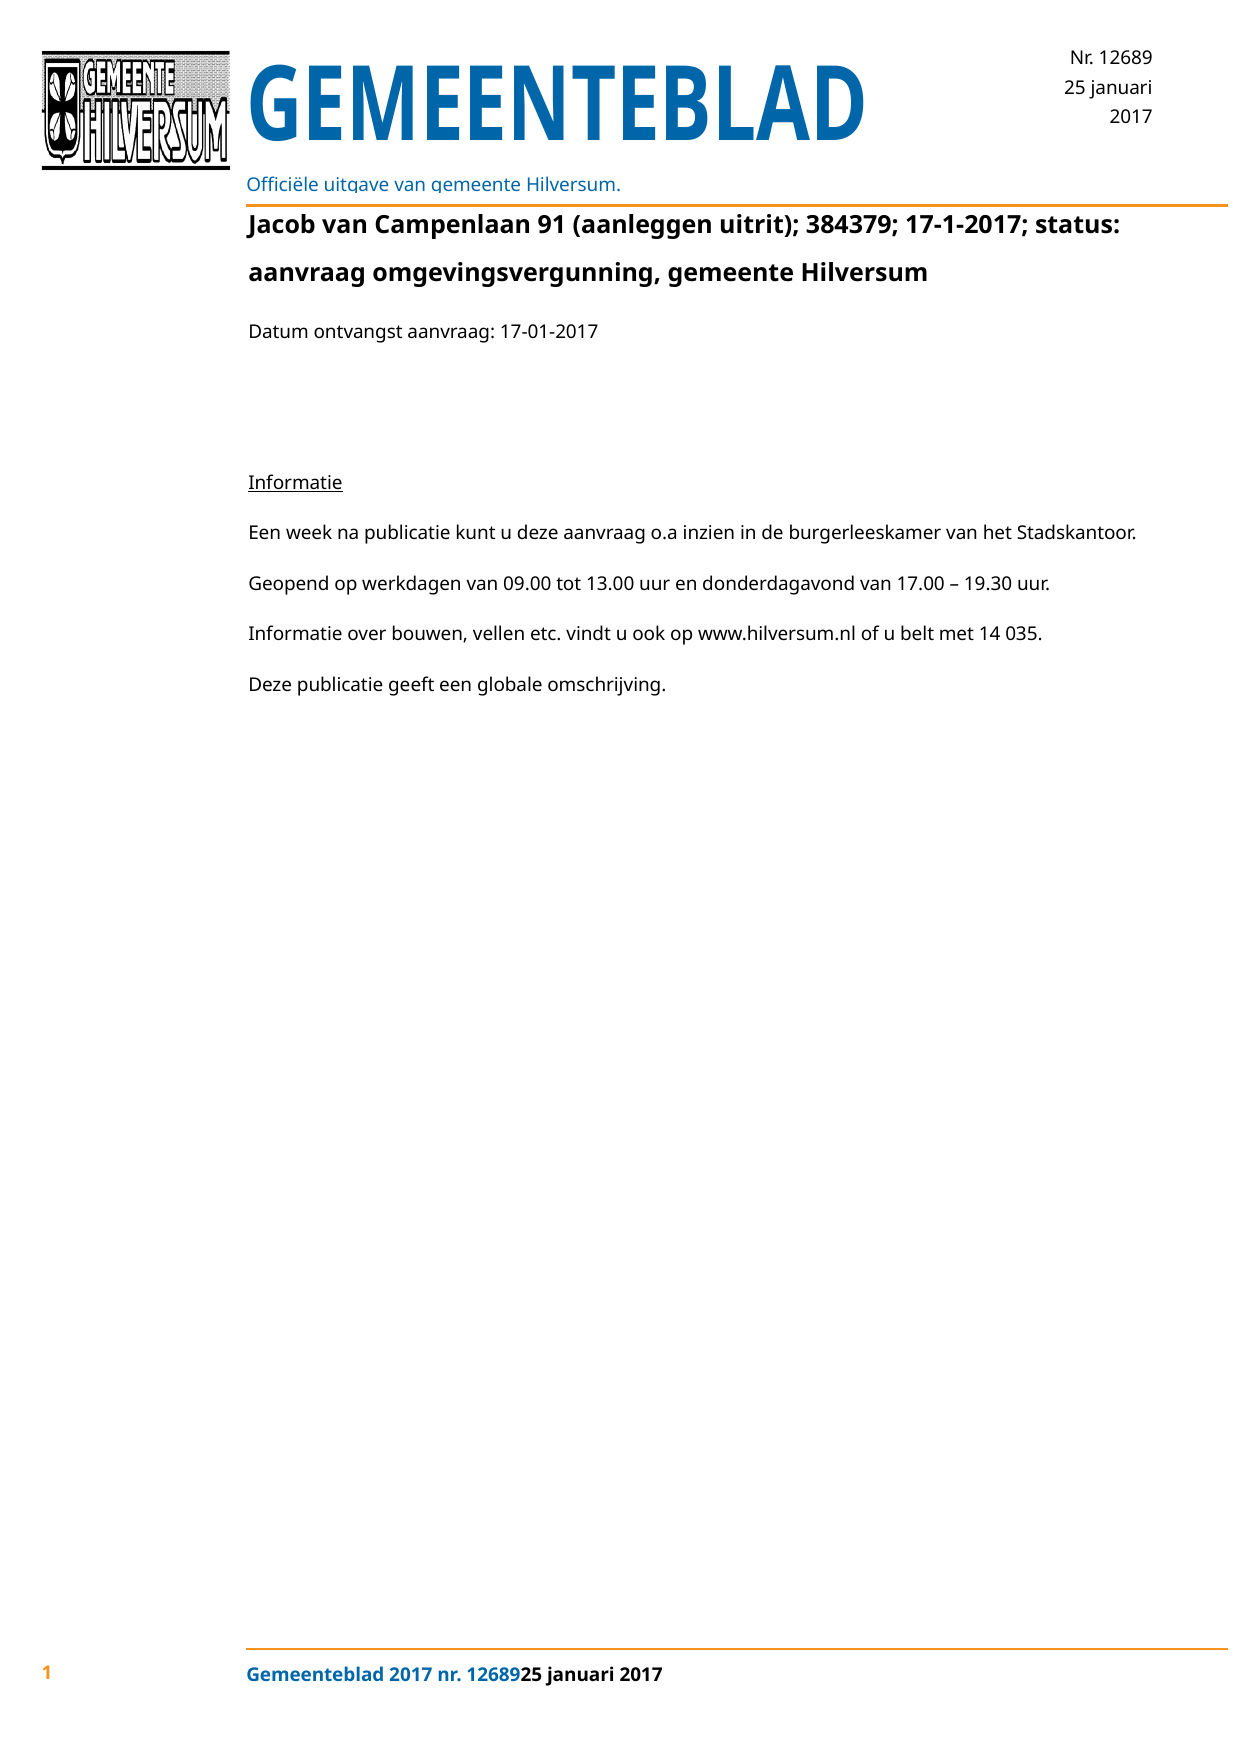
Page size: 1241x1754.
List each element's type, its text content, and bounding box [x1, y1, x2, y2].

text Een week na publicatie kunt u deze aanvraag o.a inzien in de burgerleeskamer van het Stadskantoor. [248, 519, 1152, 545]
text Jacob van Campenlaan 91 (aanleggen uitrit); 384379; 17-1-2017; status: aanvraag omgevingsvergunning, gemeente Hilversum [248, 207, 1152, 288]
text Datum ontvangst aanvraag: 17-01-2017 [248, 318, 1152, 344]
text Informatie [248, 469, 1152, 495]
text Deze publicatie geeft een globale omschrijving. [248, 671, 1152, 697]
text Informatie over bouwen, vellen etc. vindt u ook op www.hilversum.nl of u belt met 14 035. [248, 620, 1152, 646]
text Geopend op werkdagen van 09.00 tot 13.00 uur en donderdagavond van 17.00 – 19.30 uur. [248, 570, 1152, 596]
picture [41, 47, 231, 172]
